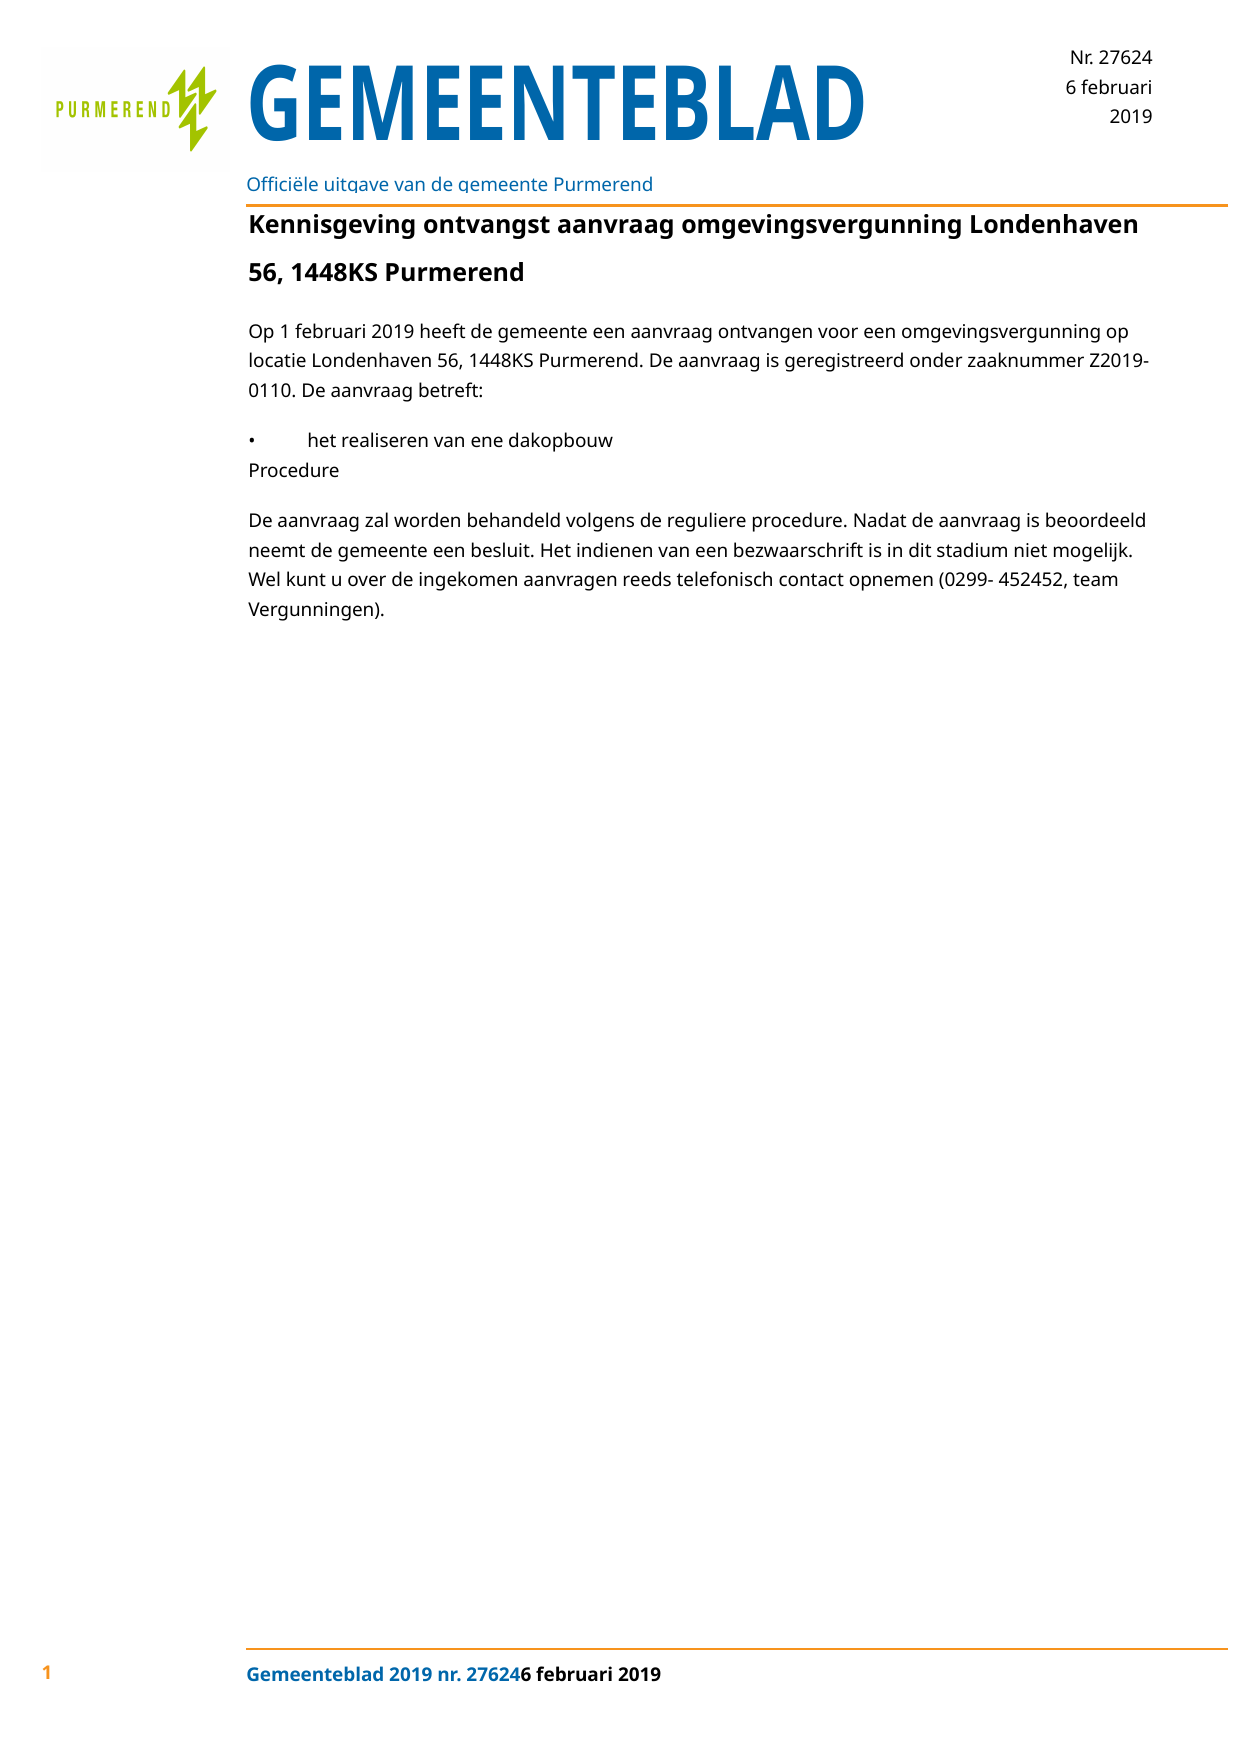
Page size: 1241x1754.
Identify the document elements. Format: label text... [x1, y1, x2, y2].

text Kennisgeving ontvangst aanvraag omgevingsvergunning Londenhaven 56, 1448KS Purmerend [248, 207, 1152, 288]
text De aanvraag zal worden behandeld volgens de reguliere procedure. Nadat de aanvraag is beoordeeld neemt de gemeente een besluit. Het indienen van een bezwaarschrift is in dit stadium niet mogelijk. Wel kunt u over de ingekomen aanvragen reeds telefonisch contact opnemen (0299- 452452, team Vergunningen). [248, 507, 1152, 622]
text Op 1 februari 2019 heeft de gemeente een aanvraag ontvangen voor een omgevingsvergunning op locatie Londenhaven 56, 1448KS Purmerend. De aanvraag is geregistreerd onder zaaknummer Z2019-0110. De aanvraag betreft: [248, 318, 1152, 403]
list het realiseren van ene dakopbouw [248, 427, 1152, 453]
picture [41, 47, 231, 172]
text Procedure [248, 457, 1152, 483]
